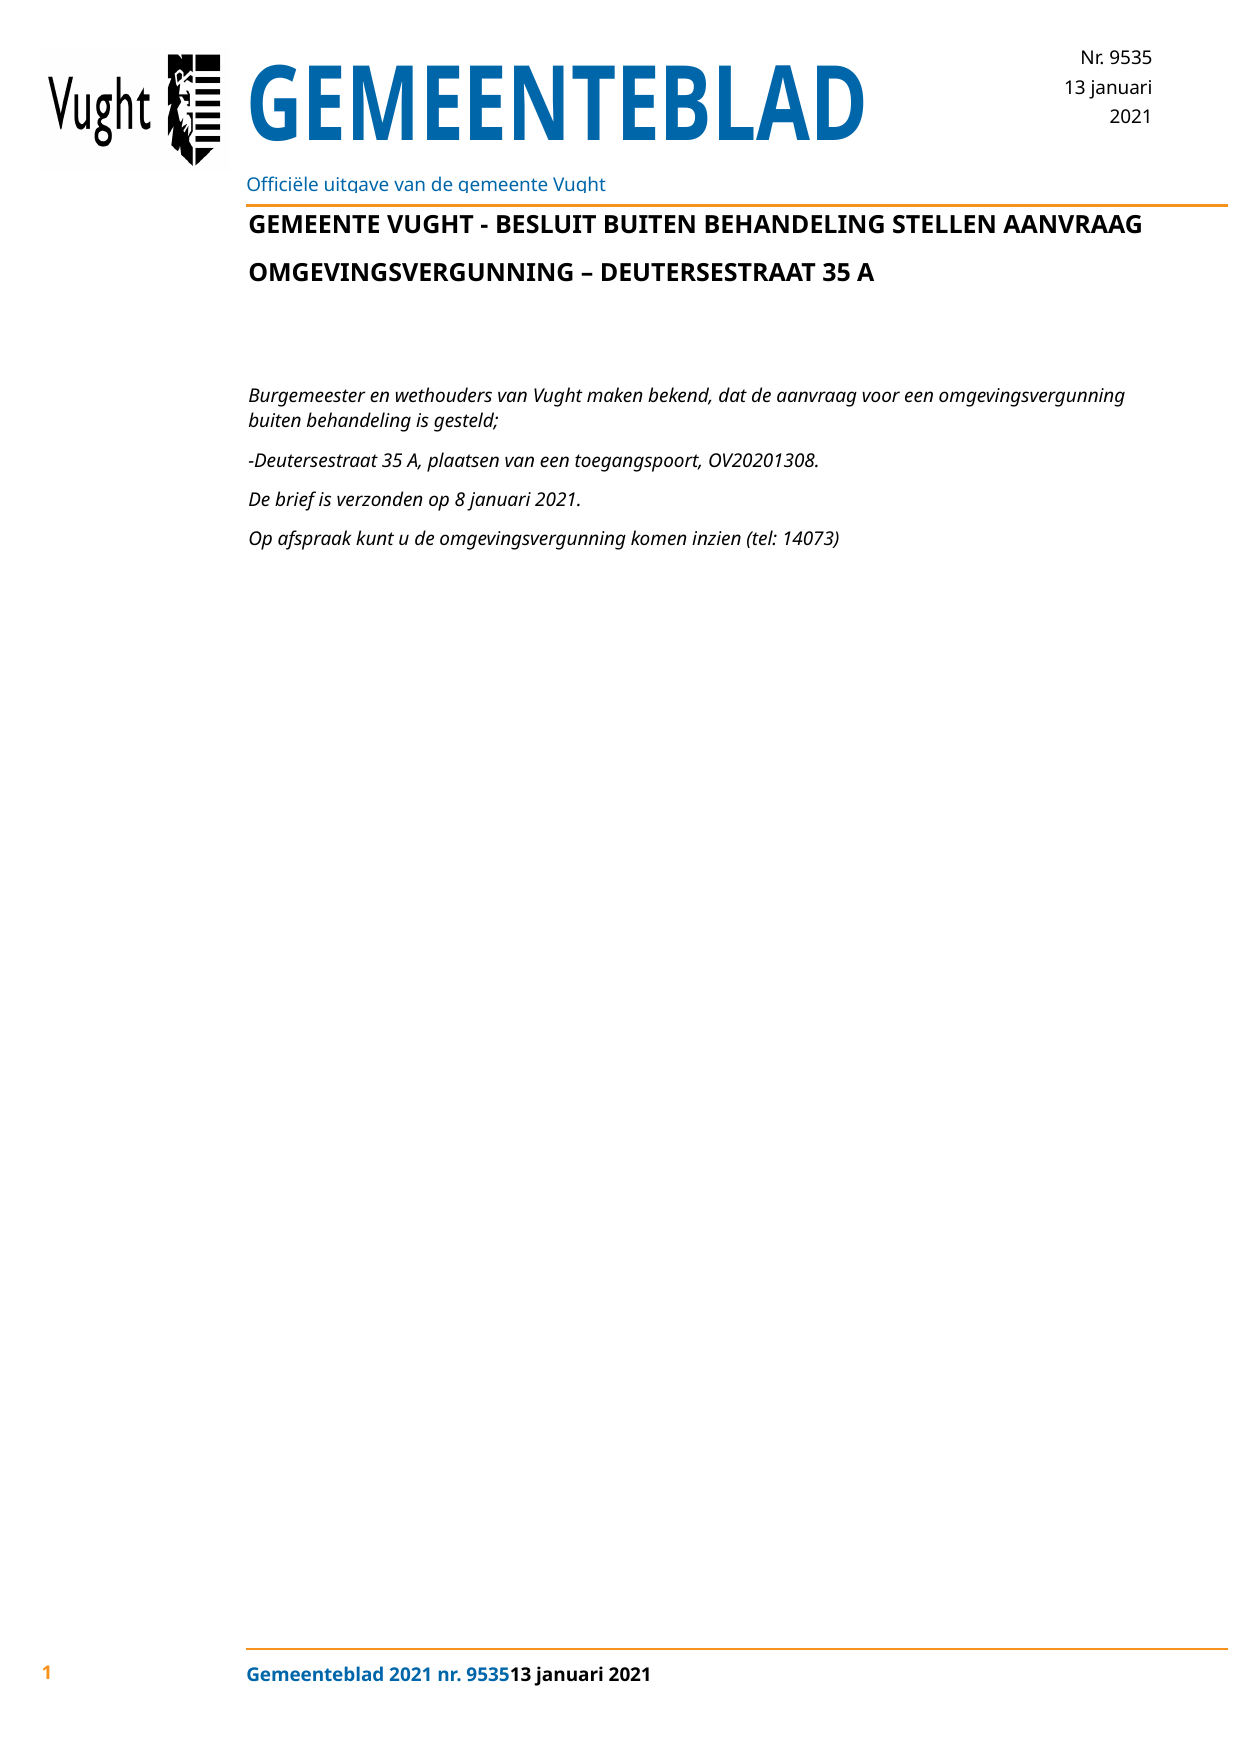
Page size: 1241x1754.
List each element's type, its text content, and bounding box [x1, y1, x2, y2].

text Burgemeester en wethouders van Vught maken bekend, dat de aanvraag voor een omgevingsvergunning buiten behandeling is gesteld; [248, 382, 1152, 433]
text GEMEENTE VUGHT - BESLUIT BUITEN BEHANDELING STELLEN AANVRAAG OMGEVINGSVERGUNNING – DEUTERSESTRAAT 35 A [248, 207, 1152, 288]
text -Deutersestraat 35 A, plaatsen van een toegangspoort, OV20201308. [248, 447, 1152, 473]
text De brief is verzonden op 8 januari 2021. [248, 486, 1152, 512]
picture [41, 47, 231, 172]
text Op afspraak kunt u de omgevingsvergunning komen inzien (tel: 14073) [248, 525, 1152, 551]
